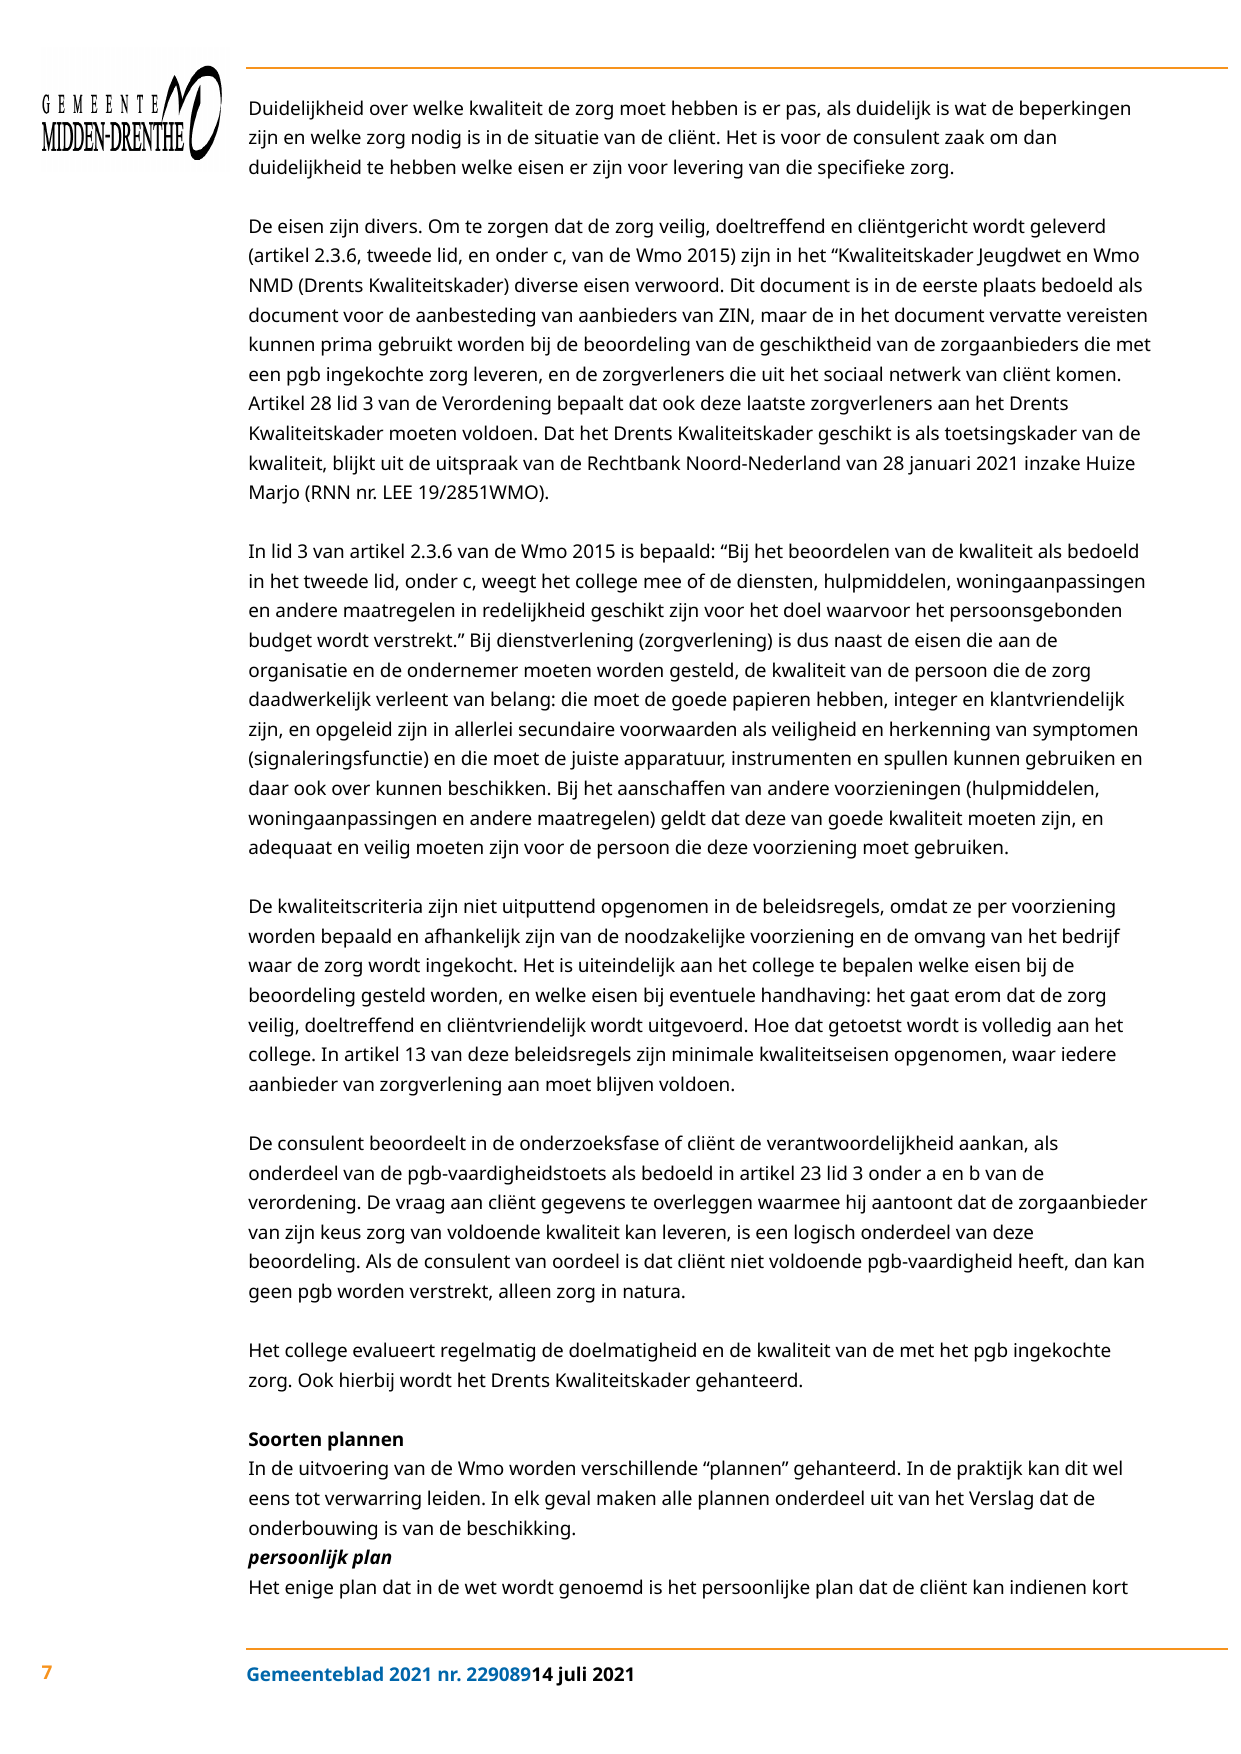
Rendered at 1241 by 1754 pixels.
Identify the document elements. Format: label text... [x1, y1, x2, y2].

text persoonlijk plan [248, 1544, 1152, 1570]
picture [41, 47, 231, 172]
text In de uitvoering van de Wmo worden verschillende “plannen” gehanteerd. In de praktijk kan dit wel eens tot verwarring leiden. In elk geval maken alle plannen onderdeel uit van het Verslag dat de onderbouwing is van de beschikking. [248, 1456, 1152, 1541]
text Het enige plan dat in de wet wordt genoemd is het persoonlijke plan dat de cliënt kan indienen kort [248, 1574, 1152, 1600]
text De eisen zijn divers. Om te zorgen dat de zorg veilig, doeltreffend en cliëntgericht wordt geleverd (artikel 2.3.6, tweede lid, en onder c, van de Wmo 2015) zijn in het “Kwaliteitskader Jeugdwet en Wmo NMD (Drents Kwaliteitskader) diverse eisen verwoord. Dit document is in de eerste plaats bedoeld als document voor de aanbesteding van aanbieders van ZIN, maar de in het document vervatte vereisten kunnen prima gebruikt worden bij de beoordeling van de geschiktheid van de zorgaanbieders die met een pgb ingekochte zorg leveren, en de zorgverleners die uit het sociaal netwerk van cliënt komen. Artikel 28 lid 3 van de Verordening bepaalt dat ook deze laatste zorgverleners aan het Drents Kwaliteitskader moeten voldoen. Dat het Drents Kwaliteitskader geschikt is als toetsingskader van de kwaliteit, blijkt uit de uitspraak van de Rechtbank Noord-Nederland van 28 januari 2021 inzake Huize Marjo (RNN nr. LEE 19/2851WMO). [248, 213, 1152, 505]
text De consulent beoordeelt in de onderzoeksfase of cliënt de verantwoordelijkheid aankan, als onderdeel van de pgb-vaardigheidstoets als bedoeld in artikel 23 lid 3 onder a en b van de verordening. De vraag aan cliënt gegevens te overleggen waarmee hij aantoont dat de zorgaanbieder van zijn keus zorg van voldoende kwaliteit kan leveren, is een logisch onderdeel van deze beoordeling. Als de consulent van oordeel is dat cliënt niet voldoende pgb-vaardigheid heeft, dan kan geen pgb worden verstrekt, alleen zorg in natura. [248, 1130, 1152, 1304]
text In lid 3 van artikel 2.3.6 van de Wmo 2015 is bepaald: “Bij het beoordelen van de kwaliteit als bedoeld in het tweede lid, onder c, weegt het college mee of de diensten, hulpmiddelen, woningaanpassingen en andere maatregelen in redelijkheid geschikt zijn voor het doel waarvoor het persoonsgebonden budget wordt verstrekt.” Bij dienstverlening (zorgverlening) is dus naast de eisen die aan de organisatie en de ondernemer moeten worden gesteld, de kwaliteit van de persoon die de zorg daadwerkelijk verleent van belang: die moet de goede papieren hebben, integer en klantvriendelijk zijn, en opgeleid zijn in allerlei secundaire voorwaarden als veiligheid en herkenning van symptomen (signaleringsfunctie) en die moet de juiste apparatuur, instrumenten en spullen kunnen gebruiken en daar ook over kunnen beschikken. Bij het aanschaffen van andere voorzieningen (hulpmiddelen, woningaanpassingen en andere maatregelen) geldt dat deze van goede kwaliteit moeten zijn, en adequaat en veilig moeten zijn voor de persoon die deze voorziening moet gebruiken. [248, 538, 1152, 860]
text De kwaliteitscriteria zijn niet uitputtend opgenomen in de beleidsregels, omdat ze per voorziening worden bepaald en afhankelijk zijn van de noodzakelijke voorziening en de omvang van het bedrijf waar de zorg wordt ingekocht. Het is uiteindelijk aan het college te bepalen welke eisen bij de beoordeling gesteld worden, en welke eisen bij eventuele handhaving: het gaat erom dat de zorg veilig, doeltreffend en cliëntvriendelijk wordt uitgevoerd. Hoe dat getoetst wordt is volledig aan het college. In artikel 13 van deze beleidsregels zijn minimale kwaliteitseisen opgenomen, waar iedere aanbieder van zorgverlening aan moet blijven voldoen. [248, 893, 1152, 1097]
text Duidelijkheid over welke kwaliteit de zorg moet hebben is er pas, als duidelijk is wat de beperkingen zijn en welke zorg nodig is in de situatie van de cliënt. Het is voor de consulent zaak om dan duidelijkheid te hebben welke eisen er zijn voor levering van die specifieke zorg. [248, 95, 1152, 180]
text Het college evalueert regelmatig de doelmatigheid en de kwaliteit van de met het pgb ingekochte zorg. Ook hierbij wordt het Drents Kwaliteitskader gehanteerd. [248, 1337, 1152, 1393]
text Soorten plannen [248, 1426, 1152, 1452]
